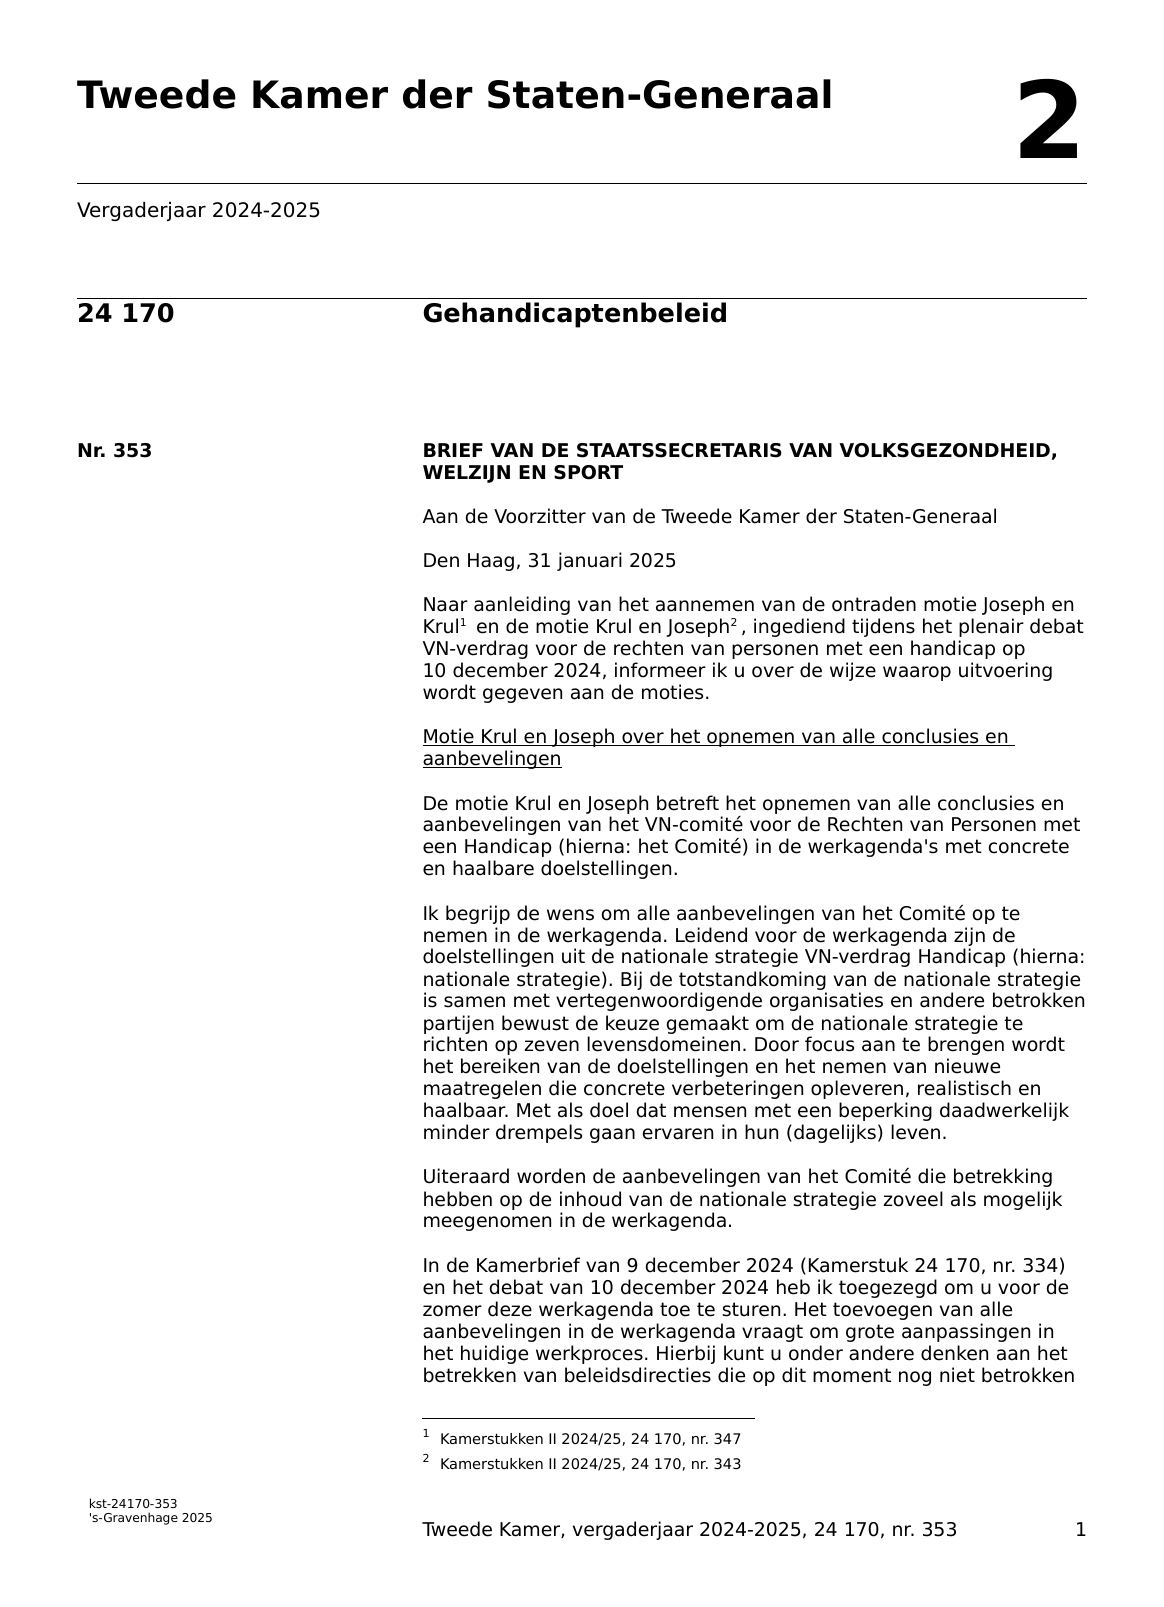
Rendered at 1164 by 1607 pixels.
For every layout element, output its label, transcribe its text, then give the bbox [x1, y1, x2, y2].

table_header 2 [886, 59, 1087, 183]
text Naar aanleiding van het aannemen van de ontraden motie Joseph en Krul en de motie Krul en Joseph, ingediend tijdens het plenair debat VN-verdrag voor de rechten van personen met een handicap op 10 december 2024, informeer ik u over de wijze waarop uitvoering wordt gegeven aan de moties. [422, 594, 1087, 704]
text Kamerstukken II 2024/25, 24 170, nr. 347 [422, 1427, 1087, 1449]
text Aan de Voorzitter van de Tweede Kamer der Staten-Generaal [422, 506, 1087, 528]
subtitle 24 170 Gehandicaptenbeleid [77, 299, 1087, 329]
text De motie Krul en Joseph betreft het opnemen van alle conclusies en aanbevelingen van het VN-comité voor de Rechten van Personen met een Handicap (hierna: het Comité) in de werkagenda's met concrete en haalbare doelstellingen. [422, 792, 1087, 880]
subtitle Nr. 353 BRIEF VAN DE STAATSSECRETARIS VAN VOLKSGEZONDHEID, WELZIJN EN SPORT [77, 440, 1087, 484]
text kst-24170-353 [88, 1497, 323, 1511]
text Uiteraard worden de aanbevelingen van het Comité die betrekking hebben op de inhoud van de nationale strategie zoveel als mogelijk meegenomen in de werkagenda. [422, 1166, 1087, 1232]
table_header Tweede Kamer der Staten-Generaal [77, 59, 886, 183]
text In de Kamerbrief van 9 december 2024 (Kamerstuk 24 170, nr. 334) en het debat van 10 december 2024 heb ik toegezegd om u voor de zomer deze werkagenda toe te sturen. Het toevoegen van alle aanbevelingen in de werkagenda vraagt om grote aanpassingen in het huidige werkproces. Hierbij kunt u onder andere denken aan het betrekken van beleidsdirecties die op dit moment nog niet betrokken [422, 1254, 1087, 1386]
table_cell Vergaderjaar 2024-2025 [77, 184, 1087, 298]
text Den Haag, 31 januari 2025 [422, 550, 1087, 572]
subtitle Motie Krul en Joseph over het opnemen van alle conclusies en aanbevelingen [422, 726, 1087, 770]
text Kamerstukken II 2024/25, 24 170, nr. 343 [422, 1452, 1087, 1474]
text 's-Gravenhage 2025 [88, 1511, 323, 1525]
text Ik begrijp de wens om alle aanbevelingen van het Comité op te nemen in de werkagenda. Leidend voor de werkagenda zijn de doelstellingen uit de nationale strategie VN-verdrag Handicap (hierna: nationale strategie). Bij de totstandkoming van de nationale strategie is samen met vertegenwoordigende organisaties en andere betrokken partijen bewust de keuze gemaakt om de nationale strategie te richten op zeven levensdomeinen. Door focus aan te brengen wordt het bereiken van de doelstellingen en het nemen van nieuwe maatregelen die concrete verbeteringen opleveren, realistisch en haalbaar. Met als doel dat mensen met een beperking daadwerkelijk minder drempels gaan ervaren in hun (dagelijks) leven. [422, 902, 1087, 1144]
